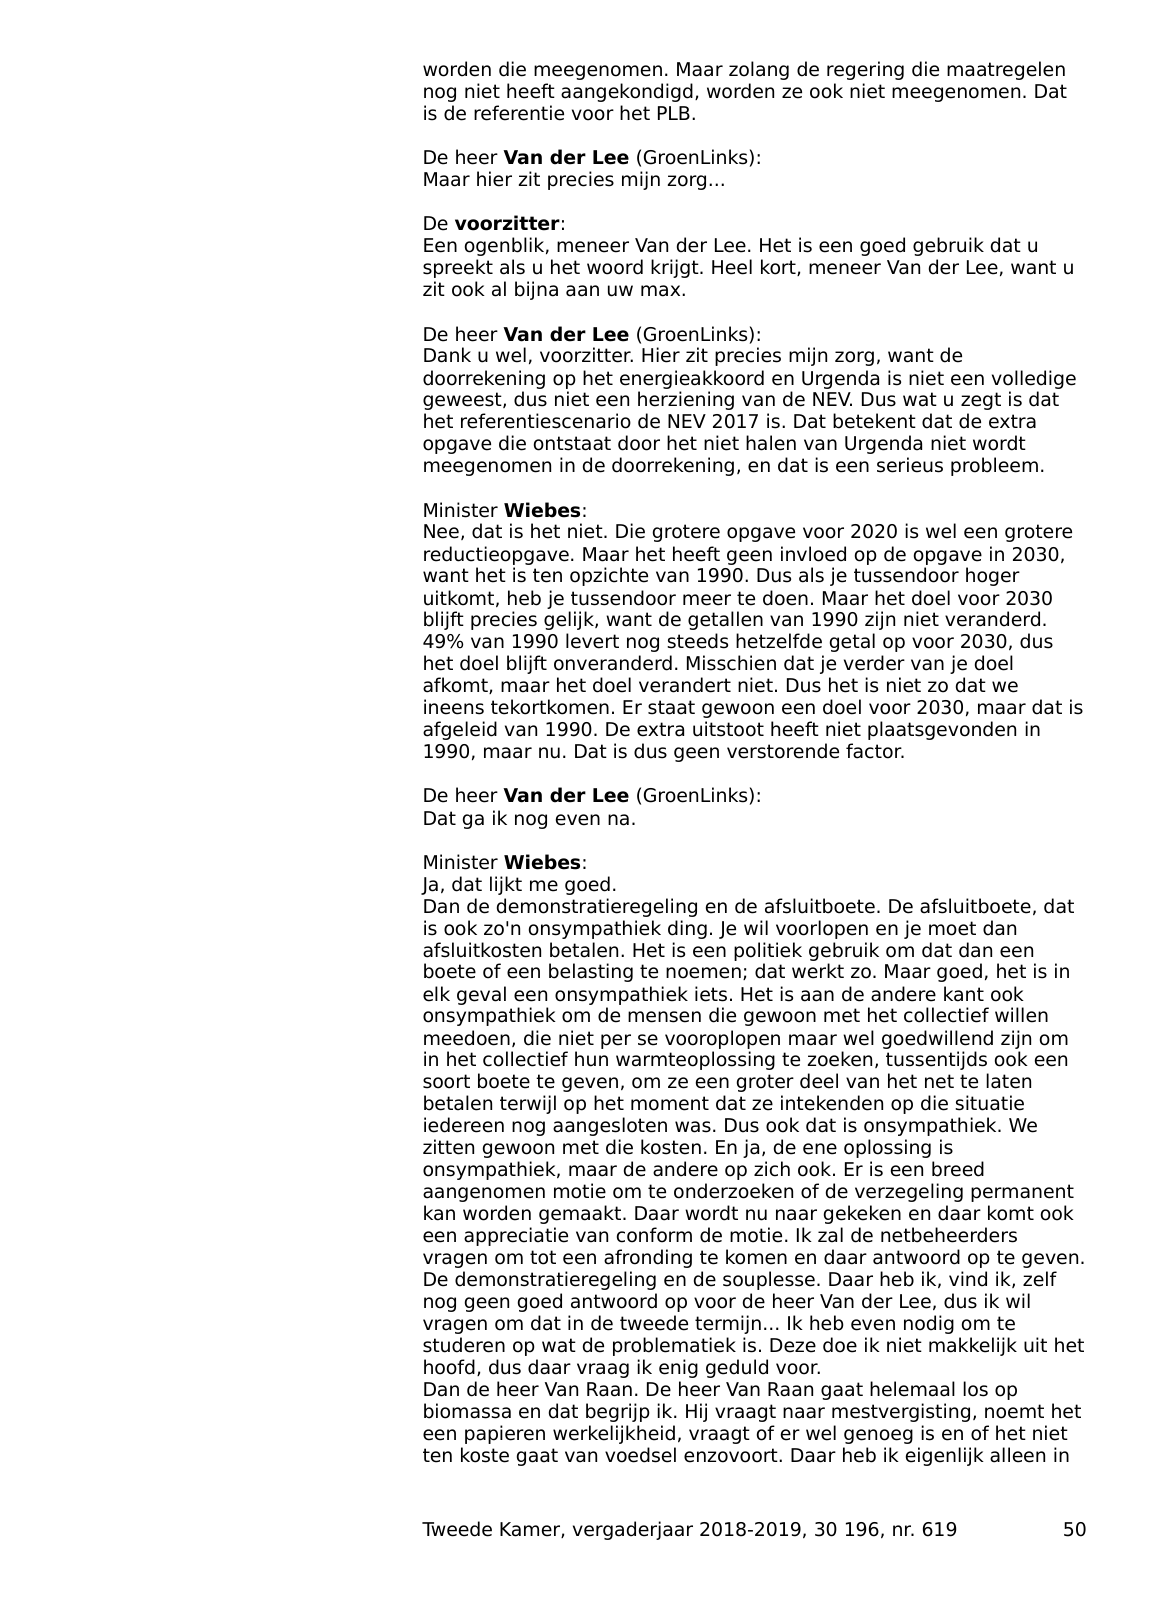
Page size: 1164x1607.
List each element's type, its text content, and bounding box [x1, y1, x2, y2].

text De demonstratieregeling en de souplesse. Daar heb ik, vind ik, zelf nog geen goed antwoord op voor de heer Van der Lee, dus ik wil vragen om dat in de tweede termijn... Ik heb even nodig om te studeren op wat de problematiek is. Deze doe ik niet makkelijk uit het hoofd, dus daar vraag ik enig geduld voor. [422, 1269, 1087, 1379]
text Maar hier zit precies mijn zorg... [422, 169, 1087, 191]
text Dat ga ik nog even na. [422, 807, 1087, 829]
text De heer Van der Lee (GroenLinks): [422, 785, 1087, 807]
text De voorzitter: [422, 213, 1087, 235]
text Nee, dat is het niet. Die grotere opgave voor 2020 is wel een grotere reductieopgave. Maar het heeft geen invloed op de opgave in 2030, want het is ten opzichte van 1990. Dus als je tussendoor hoger uitkomt, heb je tussendoor meer te doen. Maar het doel voor 2030 blijft precies gelijk, want de getallen van 1990 zijn niet veranderd. 49% van 1990 levert nog steeds hetzelfde getal op voor 2030, dus het doel blijft onveranderd. Misschien dat je verder van je doel afkomt, maar het doel verandert niet. Dus het is niet zo dat we ineens tekortkomen. Er staat gewoon een doel voor 2030, maar dat is afgeleid van 1990. De extra uitstoot heeft niet plaatsgevonden in 1990, maar nu. Dat is dus geen verstorende factor. [422, 521, 1087, 763]
text Dank u wel, voorzitter. Hier zit precies mijn zorg, want de doorrekening op het energieakkoord en Urgenda is niet een volledige geweest, dus niet een herziening van de NEV. Dus wat u zegt is dat het referentiescenario de NEV 2017 is. Dat betekent dat de extra opgave die ontstaat door het niet halen van Urgenda niet wordt meegenomen in de doorrekening, en dat is een serieus probleem. [422, 345, 1087, 477]
text Ja, dat lijkt me goed. [422, 873, 1087, 896]
text De heer Van der Lee (GroenLinks): [422, 323, 1087, 345]
text Een ogenblik, meneer Van der Lee. Het is een goed gebruik dat u spreekt als u het woord krijgt. Heel kort, meneer Van der Lee, want u zit ook al bijna aan uw max. [422, 235, 1087, 301]
text Dan de heer Van Raan. De heer Van Raan gaat helemaal los op biomassa en dat begrijp ik. Hij vraagt naar mestvergisting, noemt het een papieren werkelijkheid, vraagt of er wel genoeg is en of het niet ten koste gaat van voedsel enzovoort. Daar heb ik eigenlijk alleen in [422, 1379, 1087, 1467]
text De heer Van der Lee (GroenLinks): [422, 147, 1087, 169]
text worden die meegenomen. Maar zolang de regering die maatregelen nog niet heeft aangekondigd, worden ze ook niet meegenomen. Dat is de referentie voor het PLB. [422, 59, 1087, 125]
text Minister Wiebes: [422, 852, 1087, 873]
text Minister Wiebes: [422, 499, 1087, 521]
text Dan de demonstratieregeling en de afsluitboete. De afsluitboete, dat is ook zo'n onsympathiek ding. Je wil voorlopen en je moet dan afsluitkosten betalen. Het is een politiek gebruik om dat dan een boete of een belasting te noemen; dat werkt zo. Maar goed, het is in elk geval een onsympathiek iets. Het is aan de andere kant ook onsympathiek om de mensen die gewoon met het collectief willen meedoen, die niet per se vooroplopen maar wel goedwillend zijn om in het collectief hun warmteoplossing te zoeken, tussentijds ook een soort boete te geven, om ze een groter deel van het net te laten betalen terwijl op het moment dat ze intekenden op die situatie iedereen nog aangesloten was. Dus ook dat is onsympathiek. We zitten gewoon met die kosten. En ja, de ene oplossing is onsympathiek, maar de andere op zich ook. Er is een breed aangenomen motie om te onderzoeken of de verzegeling permanent kan worden gemaakt. Daar wordt nu naar gekeken en daar komt ook een appreciatie van conform de motie. Ik zal de netbeheerders vragen om tot een afronding te komen en daar antwoord op te geven. [422, 896, 1087, 1269]
